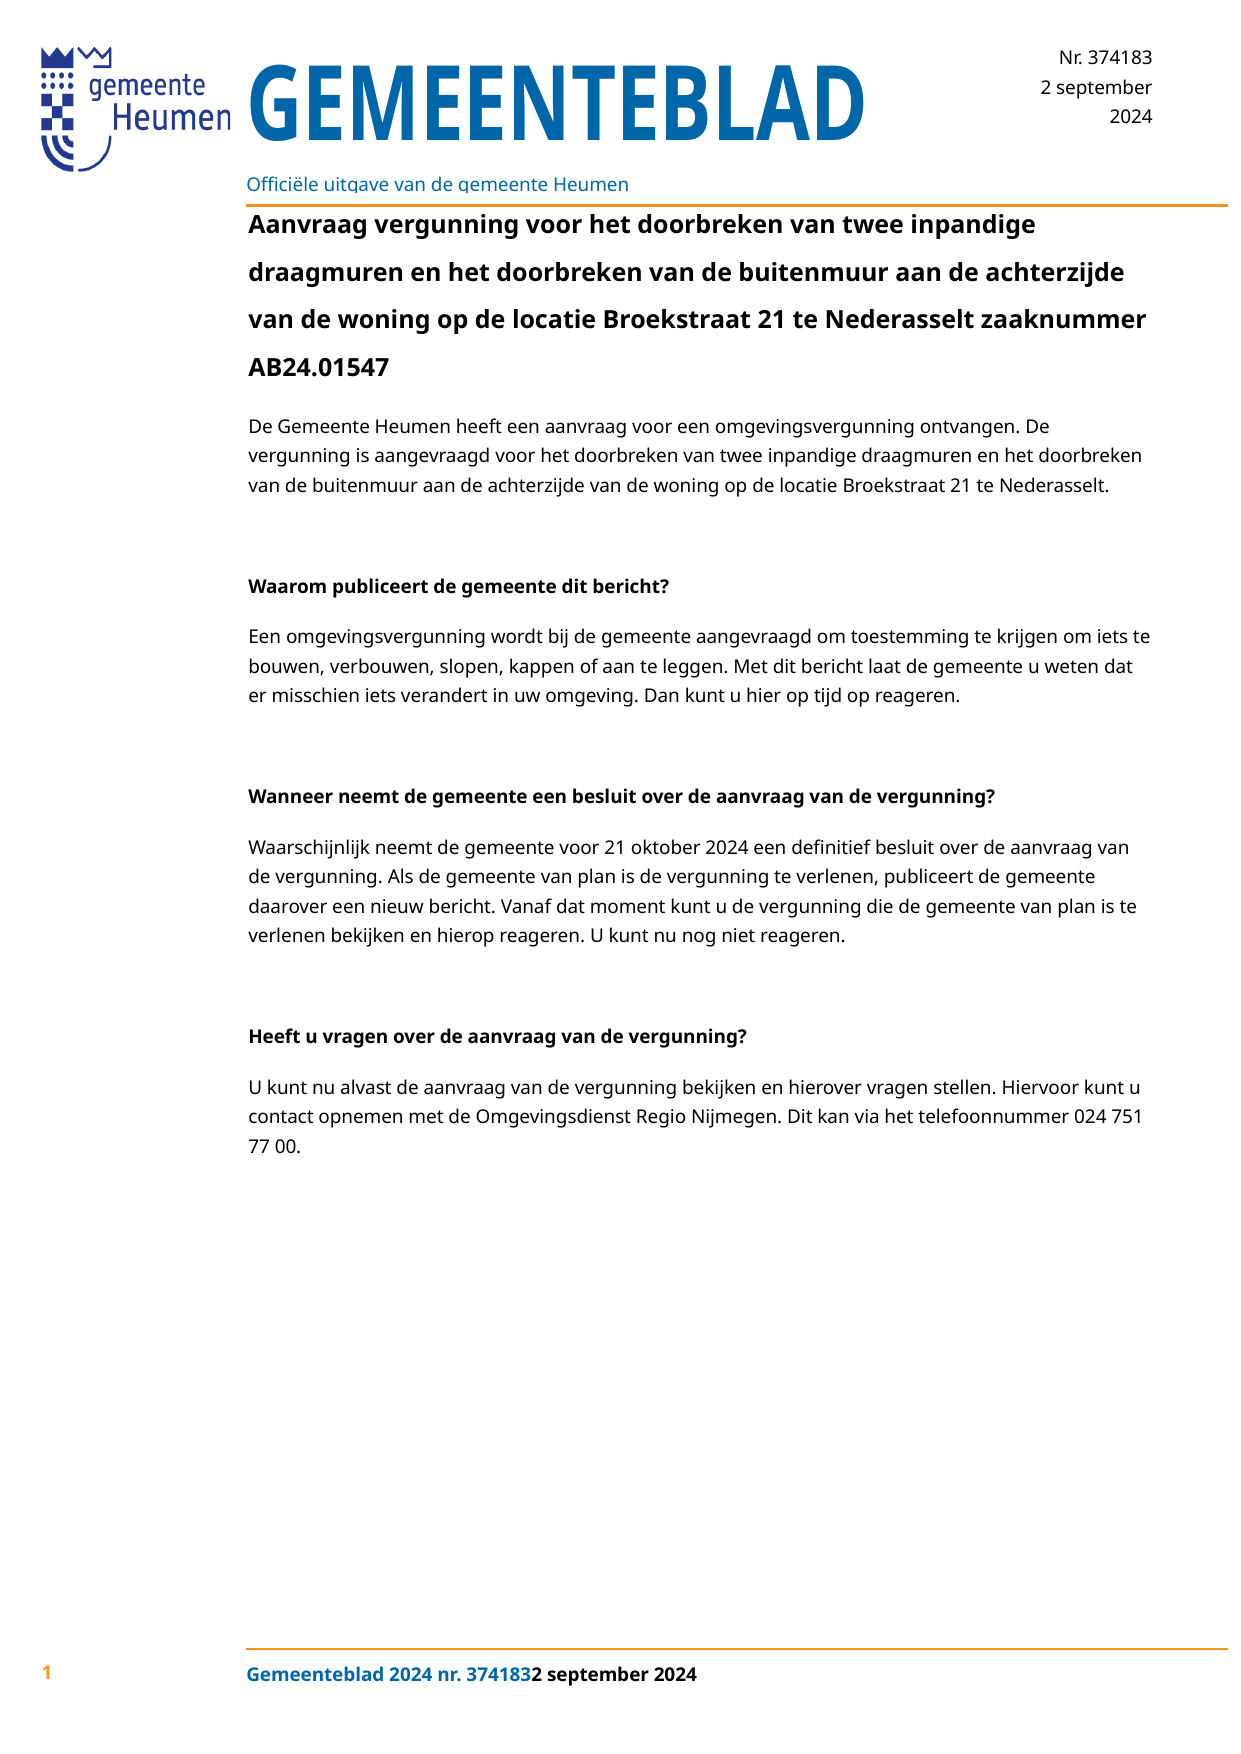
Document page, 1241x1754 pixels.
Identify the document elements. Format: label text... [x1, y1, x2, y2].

text U kunt nu alvast de aanvraag van de vergunning bekijken en hierover vragen stellen. Hiervoor kunt u contact opnemen met de Omgevingsdienst Regio Nijmegen. Dit kan via het telefoonnummer 024 751 77 00. [248, 1074, 1152, 1159]
text Wanneer neemt de gemeente een besluit over de aanvraag van de vergunning? [248, 783, 1152, 809]
text Heeft u vragen over de aanvraag van de vergunning? [248, 1023, 1152, 1049]
text Aanvraag vergunning voor het doorbreken van twee inpandige draagmuren en het doorbreken van de buitenmuur aan de achterzijde van de woning op de locatie Broekstraat 21 te Nederasselt zaaknummer AB24.01547 [248, 207, 1152, 384]
text Waarom publiceert de gemeente dit bericht? [248, 573, 1152, 599]
text De Gemeente Heumen heeft een aanvraag voor een omgevingsvergunning ontvangen. De vergunning is aangevraagd voor het doorbreken van twee inpandige draagmuren en het doorbreken van de buitenmuur aan de achterzijde van de woning op de locatie Broekstraat 21 te Nederasselt. [248, 413, 1152, 498]
text Waarschijnlijk neemt de gemeente voor 21 oktober 2024 een definitief besluit over de aanvraag van de vergunning. Als de gemeente van plan is de vergunning te verlenen, publiceert de gemeente daarover een nieuw bericht. Vanaf dat moment kunt u de vergunning die de gemeente van plan is te verlenen bekijken en hierop reageren. U kunt nu nog niet reageren. [248, 834, 1152, 948]
picture [41, 47, 231, 172]
text Een omgevingsvergunning wordt bij de gemeente aangevraagd om toestemming te krijgen om iets te bouwen, verbouwen, slopen, kappen of aan te leggen. Met dit bericht laat de gemeente u weten dat er misschien iets verandert in uw omgeving. Dan kunt u hier op tijd op reageren. [248, 623, 1152, 708]
